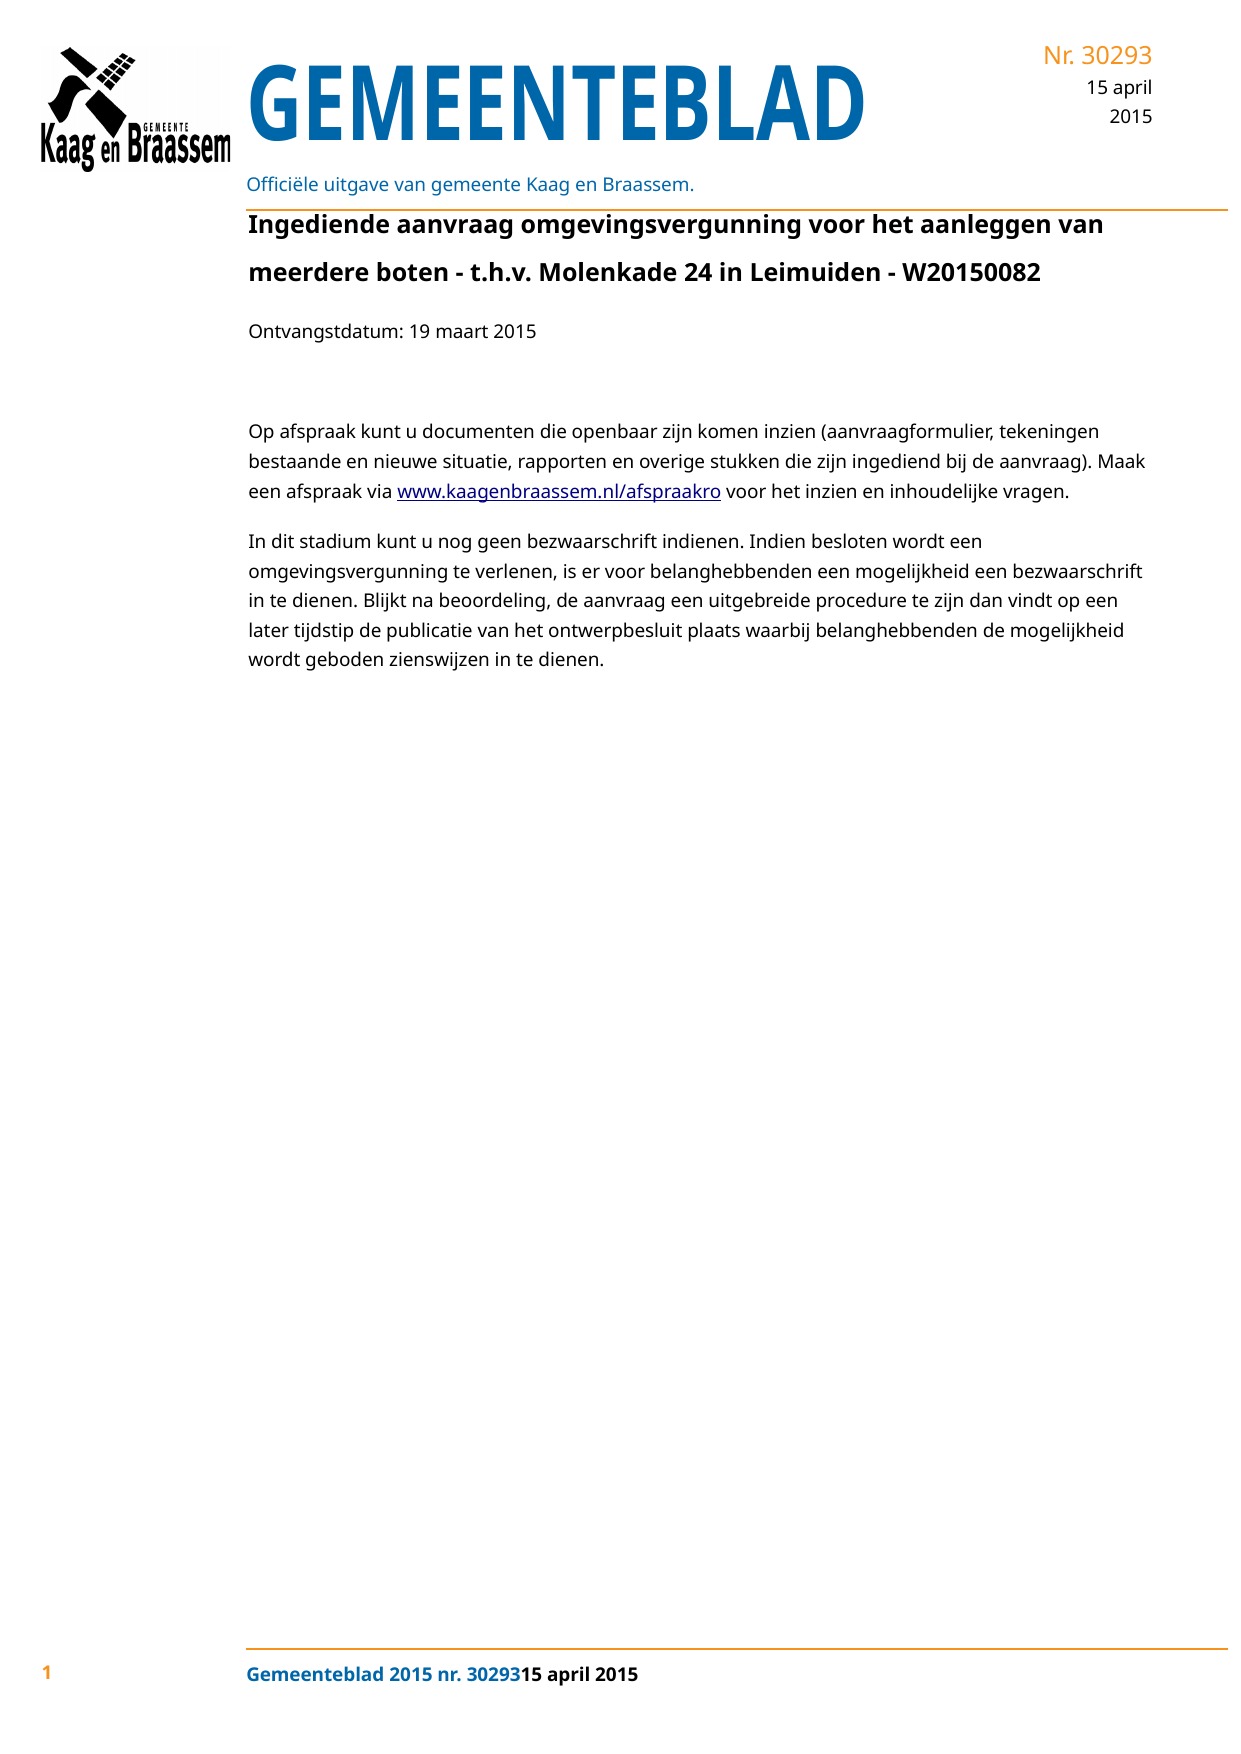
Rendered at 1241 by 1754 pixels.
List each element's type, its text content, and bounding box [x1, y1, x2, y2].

picture [41, 47, 231, 172]
text Op afspraak kunt u documenten die openbaar zijn komen inzien (aanvraagformulier, tekeningen bestaande en nieuwe situatie, rapporten en overige stukken die zijn ingediend bij de aanvraag). Maak een afspraak via www.kaagenbraassem.nl/afspraakro voor het inzien en inhoudelijke vragen. [248, 419, 1152, 504]
text Ingediende aanvraag omgevingsvergunning voor het aanleggen van meerdere boten - t.h.v. Molenkade 24 in Leimuiden - W20150082 [248, 211, 1152, 288]
text In dit stadium kunt u nog geen bezwaarschrift indienen. Indien besloten wordt een omgevingsvergunning te verlenen, is er voor belanghebbenden een mogelijkheid een bezwaarschrift in te dienen. Blijkt na beoordeling, de aanvraag een uitgebreide procedure te zijn dan vindt op een later tijdstip de publicatie van het ontwerpbesluit plaats waarbij belanghebbenden de mogelijkheid wordt geboden zienswijzen in te dienen. [248, 528, 1152, 672]
text Ontvangstdatum: 19 maart 2015 [248, 318, 1152, 344]
